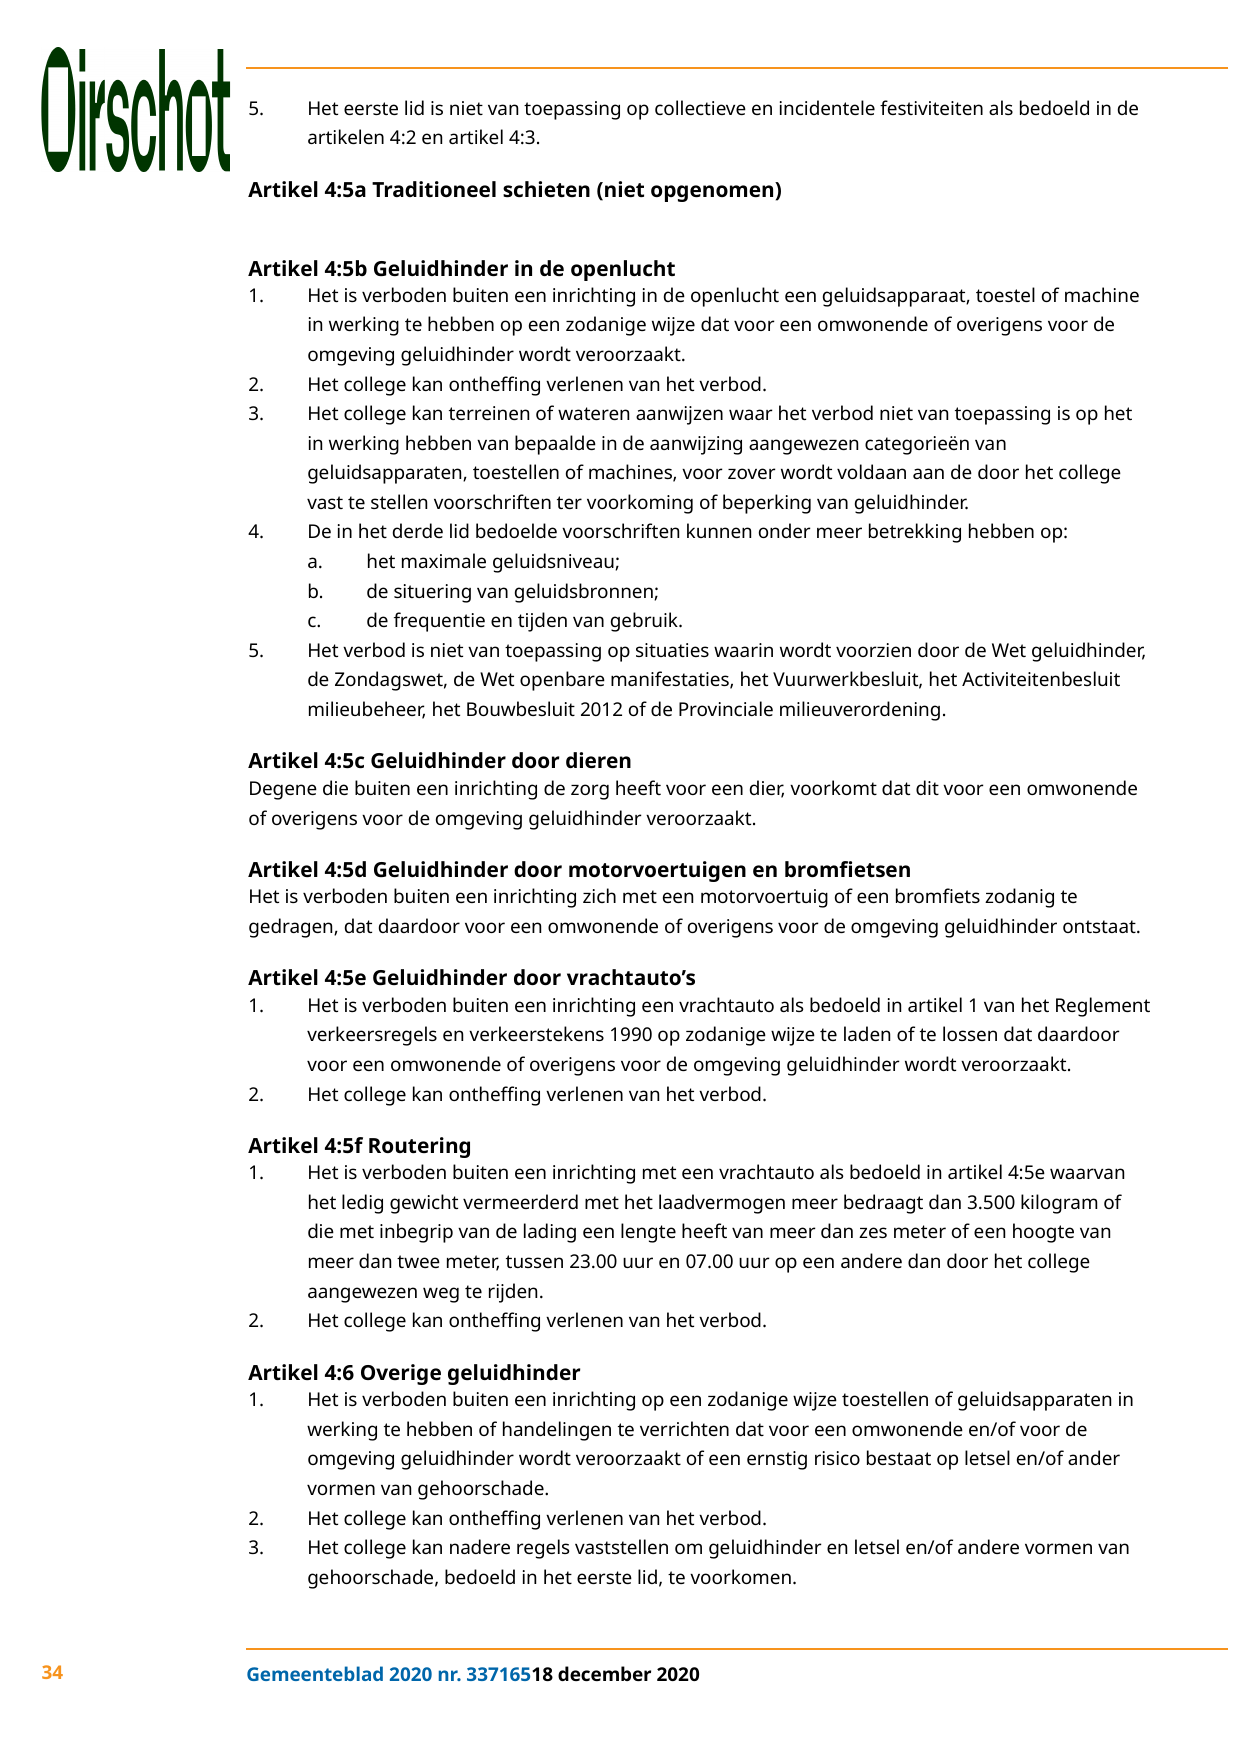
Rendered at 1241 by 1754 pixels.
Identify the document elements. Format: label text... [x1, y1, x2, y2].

list Het is verboden buiten een inrichting op een zodanige wijze toestellen of geluidsapparaten in werking te hebben of handelingen te verrichten dat voor een omwonende en/of voor de omgeving geluidhinder wordt veroorzaakt of een ernstig risico bestaat op letsel en/of ander vormen van gehoorschade. [248, 1386, 1152, 1501]
text Artikel 4:5b Geluidhinder in de openlucht [248, 254, 1152, 282]
list Het is verboden buiten een inrichting een vrachtauto als bedoeld in artikel 1 van het Reglement verkeersregels en verkeerstekens 1990 op zodanige wijze te laden of te lossen dat daardoor voor een omwonende of overigens voor de omgeving geluidhinder wordt veroorzaakt. [248, 992, 1152, 1077]
list Het verbod is niet van toepassing op situaties waarin wordt voorzien door de Wet geluidhinder, de Zondagswet, de Wet openbare manifestaties, het Vuurwerkbesluit, het Activiteitenbesluit milieubeheer, het Bouwbesluit 2012 of de Provinciale milieuverordening. [248, 637, 1152, 722]
text Het is verboden buiten een inrichting zich met een motorvoertuig of een bromfiets zodanig te gedragen, dat daardoor voor een omwonende of overigens voor de omgeving geluidhinder ontstaat. [248, 883, 1152, 939]
text Degene die buiten een inrichting de zorg heeft voor een dier, voorkomt dat dit voor een omwonende of overigens voor de omgeving geluidhinder veroorzaakt. [248, 775, 1152, 830]
text Artikel 4:6 Overige geluidhinder [248, 1358, 1152, 1386]
text Artikel 4:5d Geluidhinder door motorvoertuigen en bromfietsen [248, 855, 1152, 883]
text Artikel 4:5c Geluidhinder door dieren [248, 747, 1152, 775]
list Het college kan terreinen of wateren aanwijzen waar het verbod niet van toepassing is op het in werking hebben van bepaalde in de aanwijzing aangewezen categorieën van geluidsapparaten, toestellen of machines, voor zover wordt voldaan aan de door het college vast te stellen voorschriften ter voorkoming of beperking van geluidhinder. [248, 400, 1152, 515]
list de frequentie en tijden van gebruik. [307, 607, 1152, 633]
picture [41, 47, 231, 172]
text Artikel 4:5f Routering [248, 1131, 1152, 1159]
list de situering van geluidsbronnen; [307, 578, 1152, 604]
list Het eerste lid is niet van toepassing op collectieve en incidentele festiviteiten als bedoeld in de artikelen 4:2 en artikel 4:3. [248, 95, 1152, 150]
list Het college kan ontheffing verlenen van het verbod. [248, 1081, 1152, 1106]
list Het is verboden buiten een inrichting in de openlucht een geluidsapparaat, toestel of machine in werking te hebben op een zodanige wijze dat voor een omwonende of overigens voor de omgeving geluidhinder wordt veroorzaakt. [248, 282, 1152, 367]
list het maximale geluidsniveau; [307, 548, 1152, 574]
list Het college kan ontheffing verlenen van het verbod. [248, 1307, 1152, 1333]
list Het is verboden buiten een inrichting met een vrachtauto als bedoeld in artikel 4:5e waarvan het ledig gewicht vermeerderd met het laadvermogen meer bedraagt dan 3.500 kilogram of die met inbegrip van de lading een lengte heeft van meer dan zes meter of een hoogte van meer dan twee meter, tussen 23.00 uur en 07.00 uur op een andere dan door het college aangewezen weg te rijden. [248, 1159, 1152, 1304]
list Het college kan nadere regels vaststellen om geluidhinder en letsel en/of andere vormen van gehoorschade, bedoeld in het eerste lid, te voorkomen. [248, 1534, 1152, 1589]
list Het college kan ontheffing verlenen van het verbod. [248, 371, 1152, 397]
list Het college kan ontheffing verlenen van het verbod. [248, 1505, 1152, 1530]
text Artikel 4:5a Traditioneel schieten (niet opgenomen) [248, 175, 1152, 203]
list De in het derde lid bedoelde voorschriften kunnen onder meer betrekking hebben op: [248, 519, 1152, 544]
text Artikel 4:5e Geluidhinder door vrachtauto’s [248, 963, 1152, 992]
